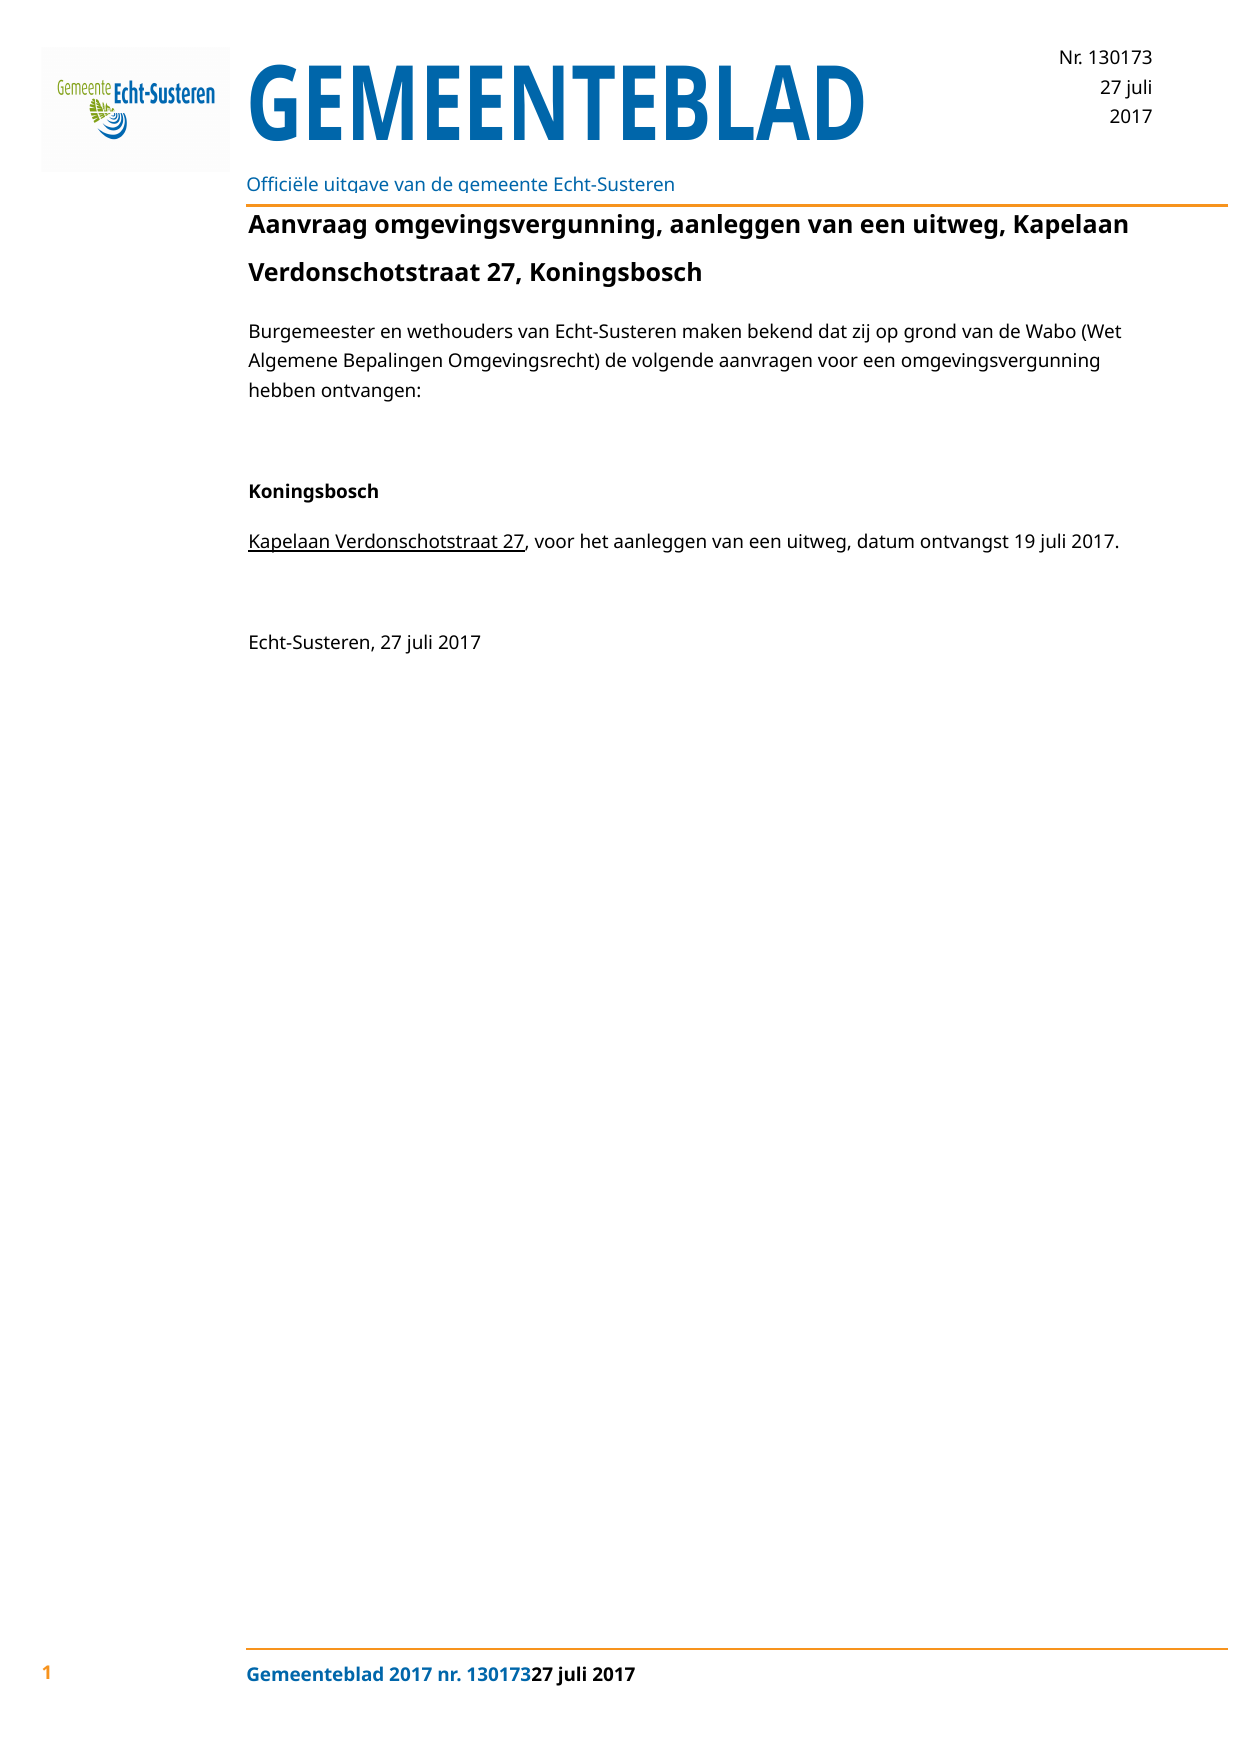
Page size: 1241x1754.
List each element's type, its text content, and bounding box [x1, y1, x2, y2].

text Echt-Susteren, 27 juli 2017 [248, 629, 1152, 655]
text Aanvraag omgevingsvergunning, aanleggen van een uitweg, Kapelaan Verdonschotstraat 27, Koningsbosch [248, 207, 1152, 288]
text Kapelaan Verdonschotstraat 27, voor het aanleggen van een uitweg, datum ontvangst 19 juli 2017. [248, 528, 1152, 554]
text Koningsbosch [248, 478, 1152, 504]
picture [41, 47, 231, 172]
text Burgemeester en wethouders van Echt-Susteren maken bekend dat zij op grond van de Wabo (Wet Algemene Bepalingen Omgevingsrecht) de volgende aanvragen voor een omgevingsvergunning hebben ontvangen: [248, 318, 1152, 403]
